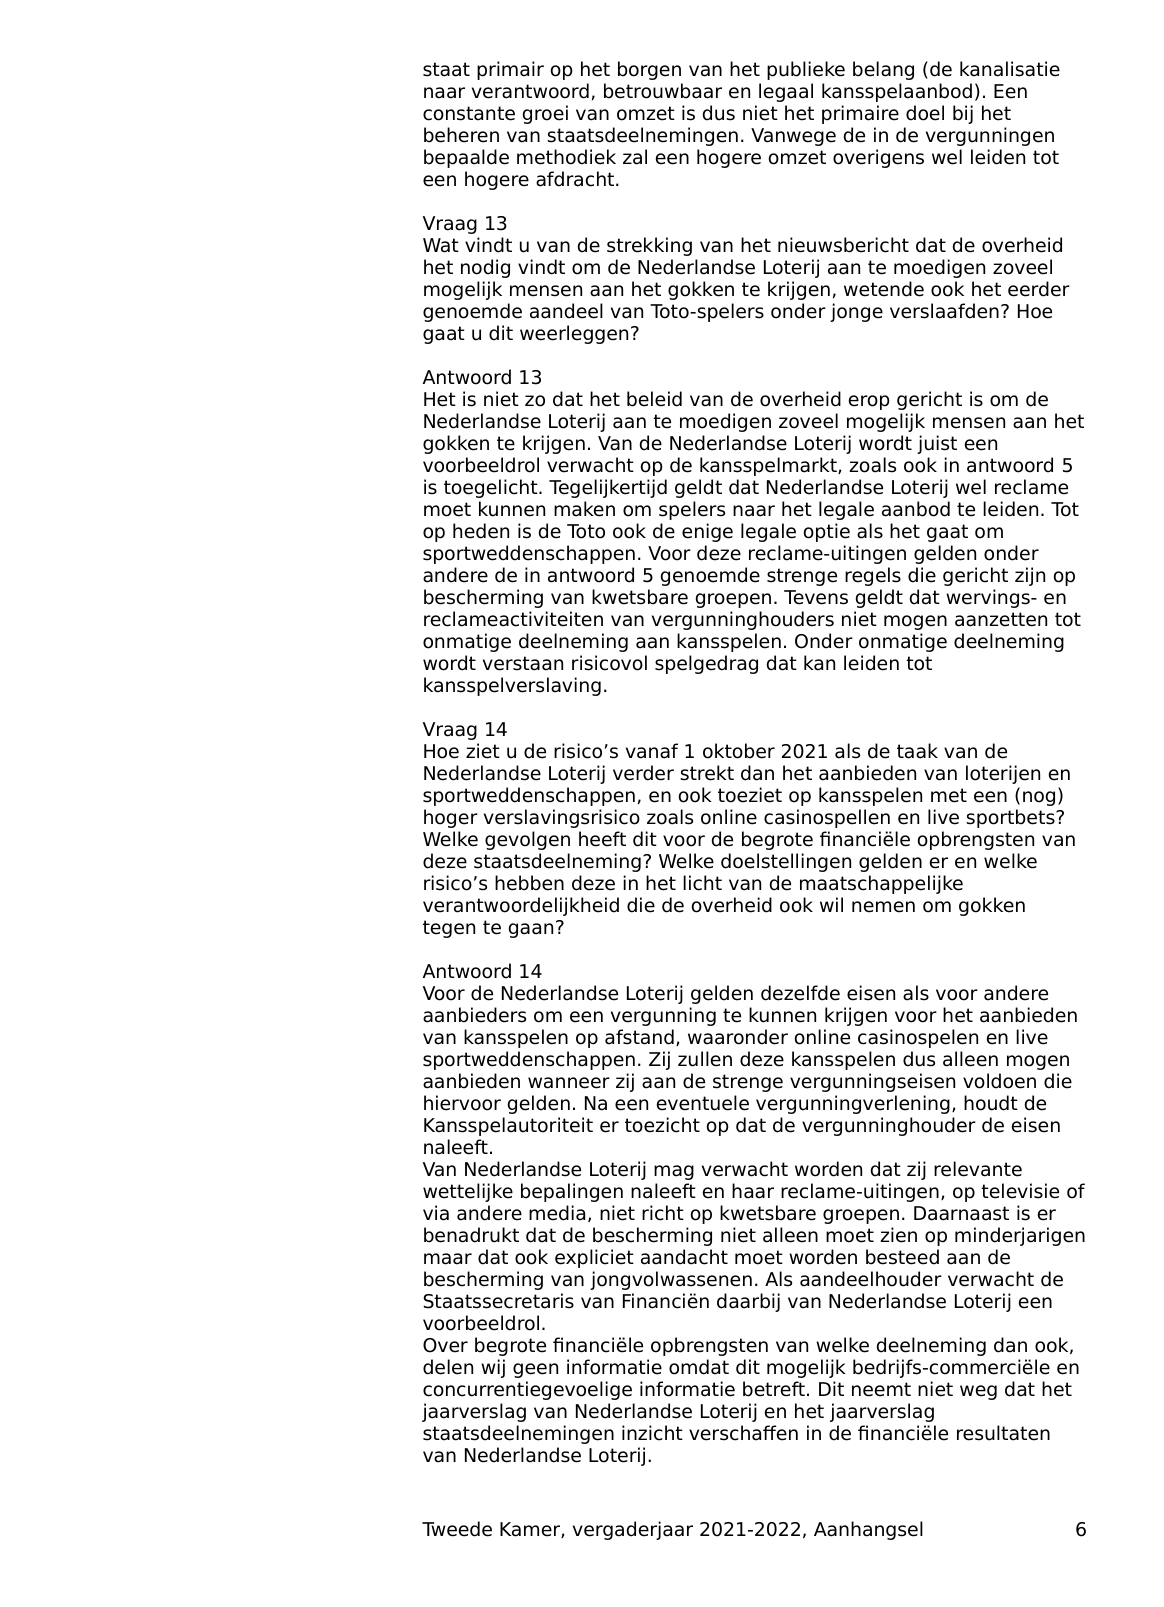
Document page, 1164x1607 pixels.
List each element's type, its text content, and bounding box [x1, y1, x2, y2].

text Het is niet zo dat het beleid van de overheid erop gericht is om de Nederlandse Loterij aan te moedigen zoveel mogelijk mensen aan het gokken te krijgen. Van de Nederlandse Loterij wordt juist een voorbeeldrol verwacht op de kansspelmarkt, zoals ook in antwoord 5 is toegelicht. Tegelijkertijd geldt dat Nederlandse Loterij wel reclame moet kunnen maken om spelers naar het legale aanbod te leiden. Tot op heden is de Toto ook de enige legale optie als het gaat om sportweddenschappen. Voor deze reclame-uitingen gelden onder andere de in antwoord 5 genoemde strenge regels die gericht zijn op bescherming van kwetsbare groepen. Tevens geldt dat wervings- en reclameactiviteiten van vergunninghouders niet mogen aanzetten tot onmatige deelneming aan kansspelen. Onder onmatige deelneming wordt verstaan risicovol spelgedrag dat kan leiden tot kansspelverslaving. [422, 389, 1087, 697]
text Vraag 14 [422, 719, 1087, 741]
text Vraag 13 [422, 213, 1087, 235]
text Antwoord 13 [422, 367, 1087, 389]
text Antwoord 14 [422, 961, 1087, 983]
text Over begrote financiële opbrengsten van welke deelneming dan ook, delen wij geen informatie omdat dit mogelijk bedrijfs-commerciële en concurrentiegevoelige informatie betreft. Dit neemt niet weg dat het jaarverslag van Nederlandse Loterij en het jaarverslag staatsdeelnemingen inzicht verschaffen in de financiële resultaten van Nederlandse Loterij. [422, 1335, 1087, 1467]
text staat primair op het borgen van het publieke belang (de kanalisatie naar verantwoord, betrouwbaar en legaal kansspelaanbod). Een constante groei van omzet is dus niet het primaire doel bij het beheren van staatsdeelnemingen. Vanwege de in de vergunningen bepaalde methodiek zal een hogere omzet overigens wel leiden tot een hogere afdracht. [422, 59, 1087, 191]
text Hoe ziet u de risico’s vanaf 1 oktober 2021 als de taak van de Nederlandse Loterij verder strekt dan het aanbieden van loterijen en sportweddenschappen, en ook toeziet op kansspelen met een (nog) hoger verslavingsrisico zoals online casinospellen en live sportbets? Welke gevolgen heeft dit voor de begrote financiële opbrengsten van deze staatsdeelneming? Welke doelstellingen gelden er en welke risico’s hebben deze in het licht van de maatschappelijke verantwoordelijkheid die de overheid ook wil nemen om gokken tegen te gaan? [422, 741, 1087, 939]
text Voor de Nederlandse Loterij gelden dezelfde eisen als voor andere aanbieders om een vergunning te kunnen krijgen voor het aanbieden van kansspelen op afstand, waaronder online casinospelen en live sportweddenschappen. Zij zullen deze kansspelen dus alleen mogen aanbieden wanneer zij aan de strenge vergunningseisen voldoen die hiervoor gelden. Na een eventuele vergunningverlening, houdt de Kansspelautoriteit er toezicht op dat de vergunninghouder de eisen naleeft. [422, 983, 1087, 1159]
text Van Nederlandse Loterij mag verwacht worden dat zij relevante wettelijke bepalingen naleeft en haar reclame-uitingen, op televisie of via andere media, niet richt op kwetsbare groepen. Daarnaast is er benadrukt dat de bescherming niet alleen moet zien op minderjarigen maar dat ook expliciet aandacht moet worden besteed aan de bescherming van jongvolwassenen. Als aandeelhouder verwacht de Staatssecretaris van Financiën daarbij van Nederlandse Loterij een voorbeeldrol. [422, 1159, 1087, 1335]
text Wat vindt u van de strekking van het nieuwsbericht dat de overheid het nodig vindt om de Nederlandse Loterij aan te moedigen zoveel mogelijk mensen aan het gokken te krijgen, wetende ook het eerder genoemde aandeel van Toto-spelers onder jonge verslaafden? Hoe gaat u dit weerleggen? [422, 235, 1087, 345]
